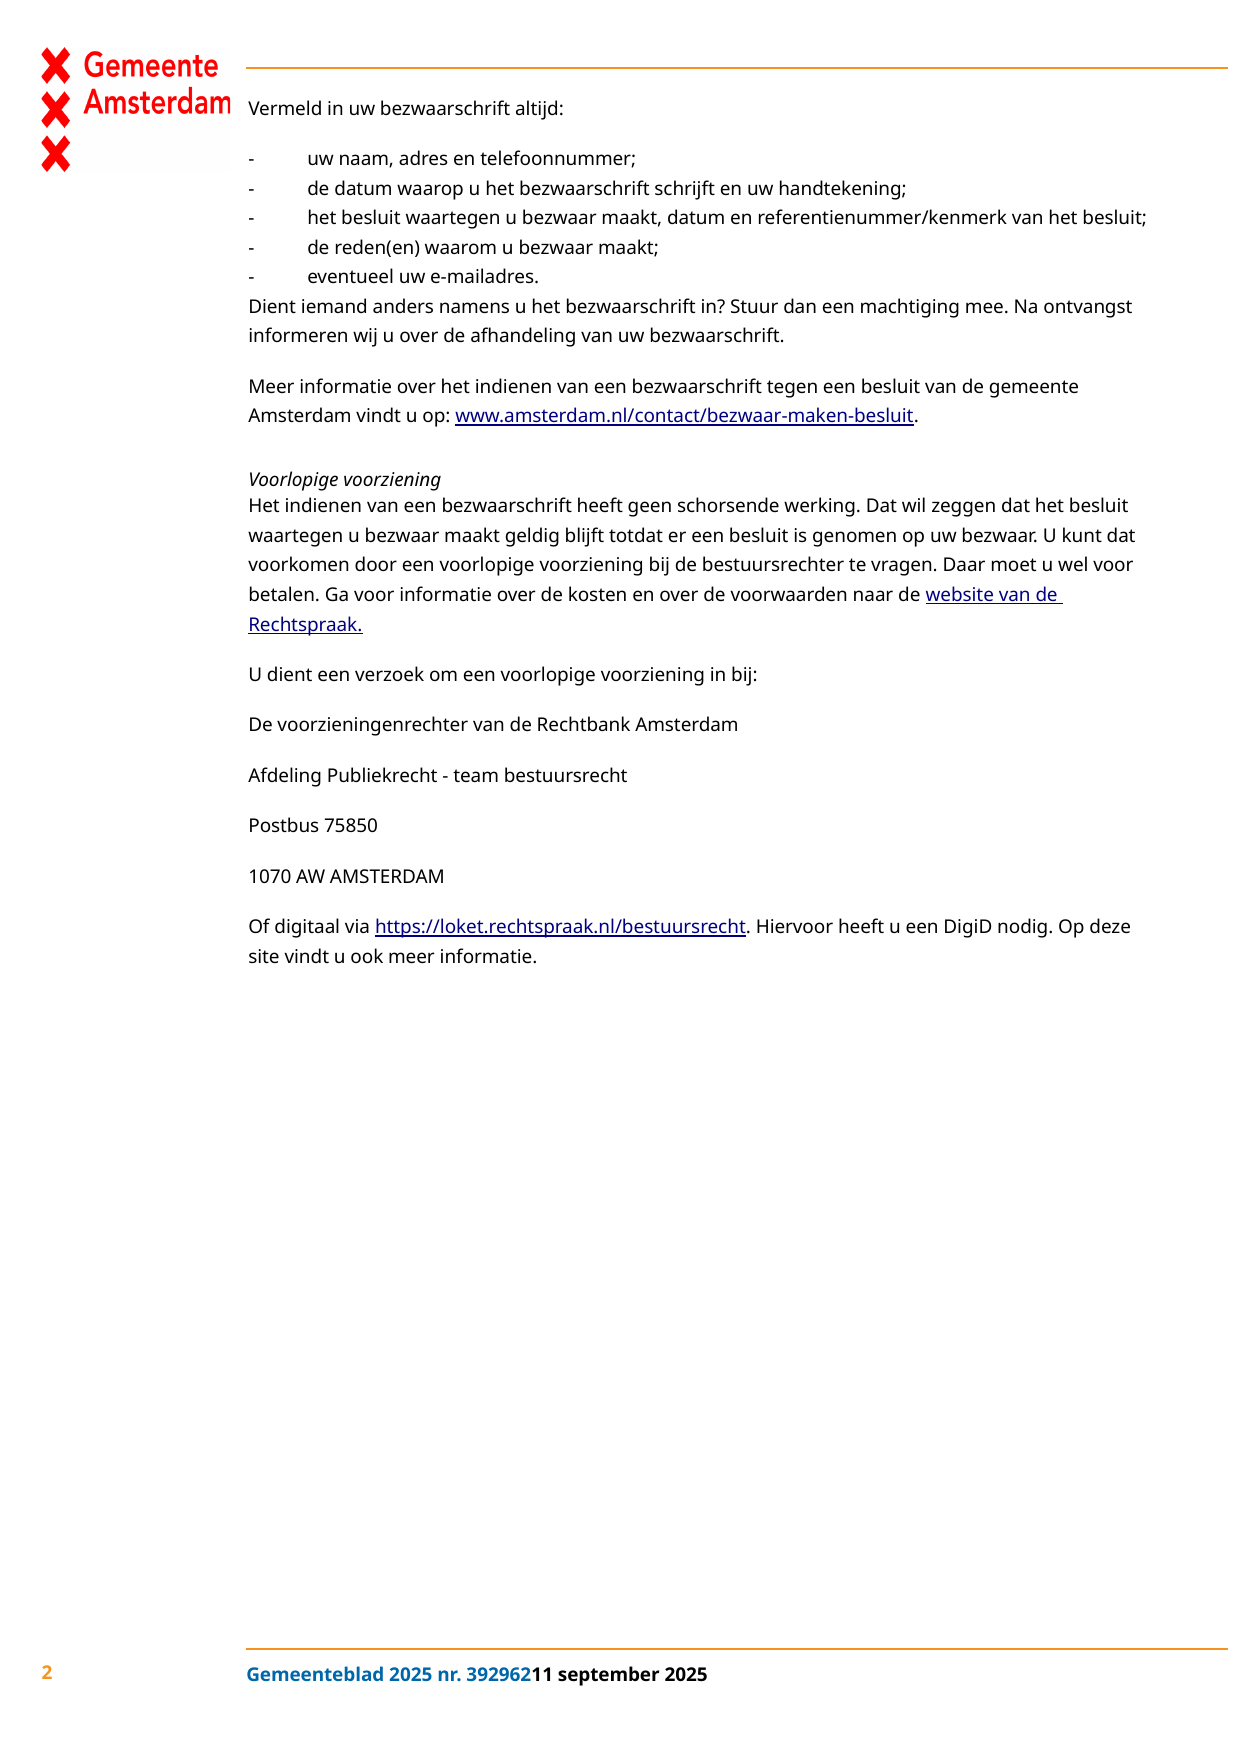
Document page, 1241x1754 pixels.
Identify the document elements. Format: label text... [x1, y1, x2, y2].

text Afdeling Publiekrecht - team bestuursrecht [248, 762, 1152, 788]
text Dient iemand anders namens u het bezwaarschrift in? Stuur dan een machtiging mee. Na ontvangst informeren wij u over de afhandeling van uw bezwaarschrift. [248, 293, 1152, 348]
text Vermeld in uw bezwaarschrift altijd: [248, 95, 1152, 121]
text 1070 AW AMSTERDAM [248, 863, 1152, 888]
list het besluit waartegen u bezwaar maakt, datum en referentienummer/kenmerk van het besluit; [248, 204, 1152, 230]
list uw naam, adres en telefoonnummer; [248, 145, 1152, 171]
text Meer informatie over het indienen van een bezwaarschrift tegen een besluit van de gemeente Amsterdam vindt u op: www.amsterdam.nl/contact/bezwaar-maken-besluit. [248, 373, 1152, 428]
list de reden(en) waarom u bezwaar maakt; [248, 234, 1152, 260]
text Of digitaal via https://loket.rechtspraak.nl/bestuursrecht. Hiervoor heeft u een DigiD nodig. Op deze site vindt u ook meer informatie. [248, 913, 1152, 968]
text Het indienen van een bezwaarschrift heeft geen schorsende werking. Dat wil zeggen dat het besluit waartegen u bezwaar maakt geldig blijft totdat er een besluit is genomen op uw bezwaar. U kunt dat voorkomen door een voorlopige voorziening bij de bestuursrechter te vragen. Daar moet u wel voor betalen. Ga voor informatie over de kosten en over de voorwaarden naar de website van de Rechtspraak. [248, 492, 1152, 636]
text U dient een verzoek om een voorlopige voorziening in bij: [248, 661, 1152, 687]
text De voorzieningenrechter van de Rechtbank Amsterdam [248, 712, 1152, 737]
picture [41, 47, 231, 172]
list de datum waarop u het bezwaarschrift schrijft en uw handtekening; [248, 175, 1152, 201]
text Postbus 75850 [248, 812, 1152, 838]
list eventueel uw e-mailadres. [248, 263, 1152, 289]
text Voorlopige voorziening [248, 467, 1152, 492]
